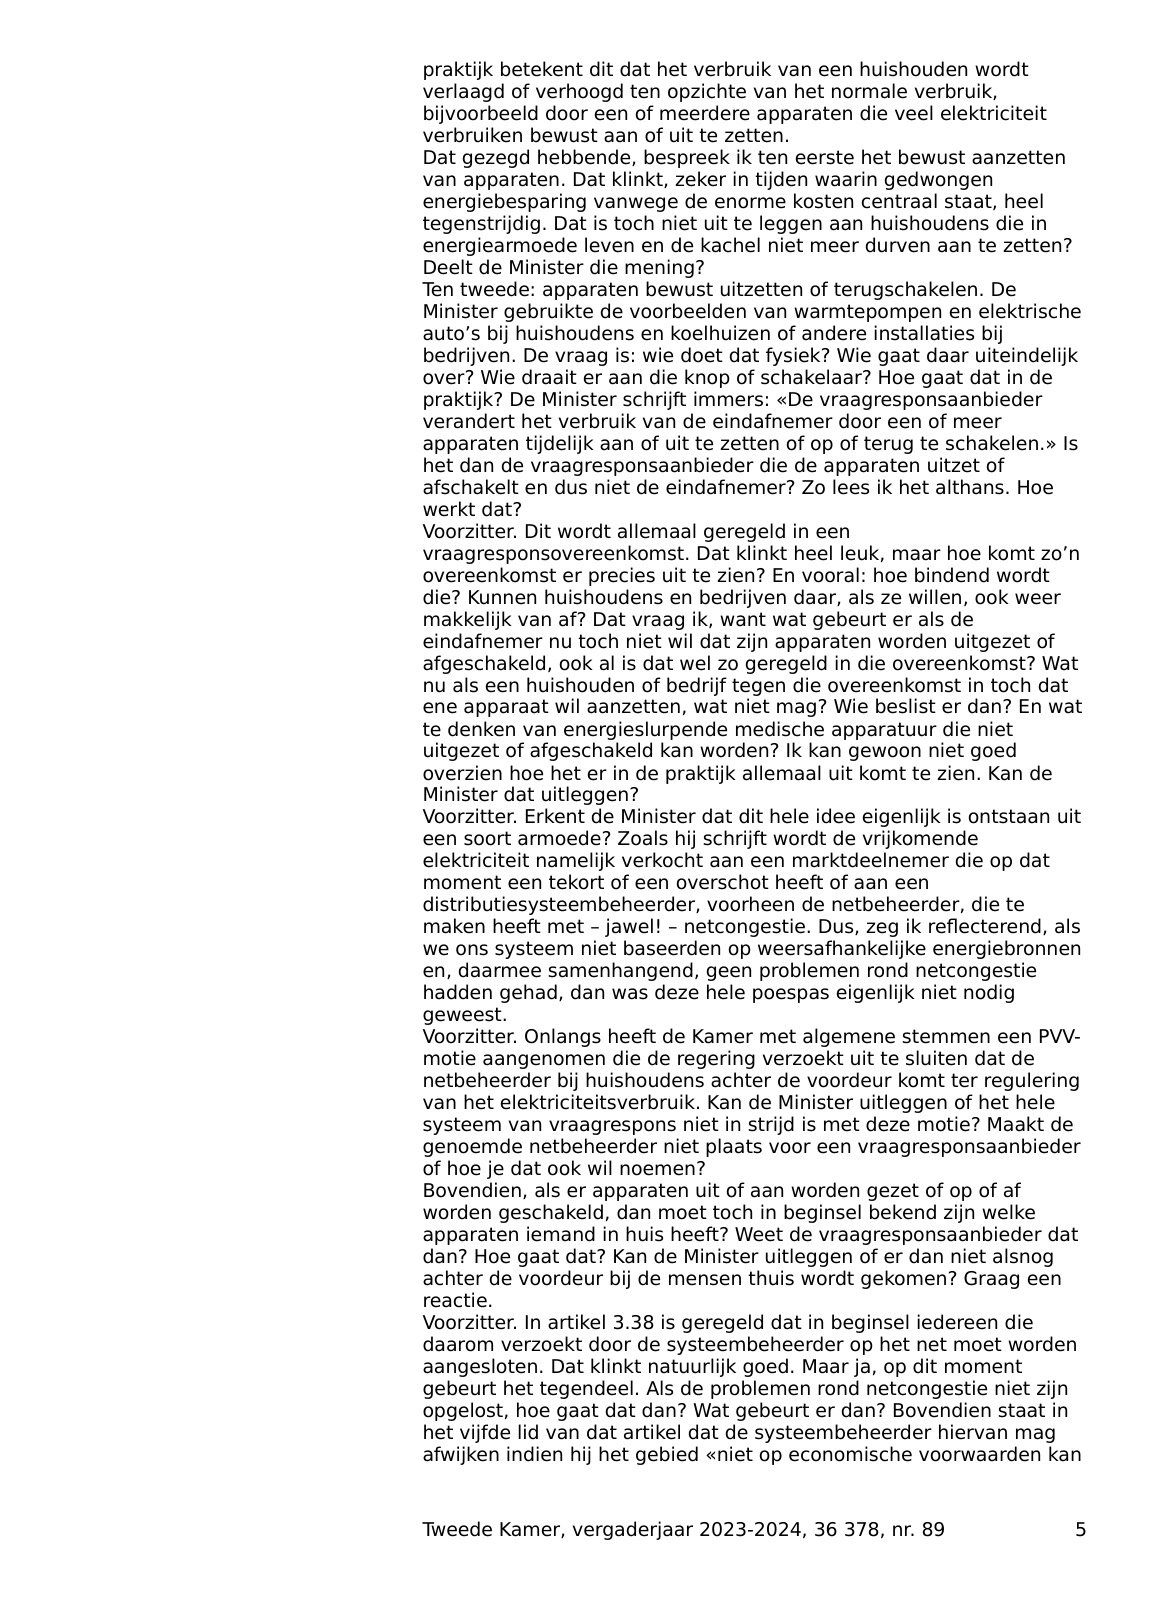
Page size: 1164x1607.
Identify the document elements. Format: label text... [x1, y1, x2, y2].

text Bovendien, als er apparaten uit of aan worden gezet of op of af worden geschakeld, dan moet toch in beginsel bekend zijn welke apparaten iemand in huis heeft? Weet de vraagresponsaanbieder dat dan? Hoe gaat dat? Kan de Minister uitleggen of er dan niet alsnog achter de voordeur bij de mensen thuis wordt gekomen? Graag een reactie. [422, 1180, 1087, 1312]
text Voorzitter. Dit wordt allemaal geregeld in een vraagresponsovereenkomst. Dat klinkt heel leuk, maar hoe komt zo’n overeenkomst er precies uit te zien? En vooral: hoe bindend wordt die? Kunnen huishoudens en bedrijven daar, als ze willen, ook weer makkelijk van af? Dat vraag ik, want wat gebeurt er als de eindafnemer nu toch niet wil dat zijn apparaten worden uitgezet of afgeschakeld, ook al is dat wel zo geregeld in die overeenkomst? Wat nu als een huishouden of bedrijf tegen die overeenkomst in toch dat ene apparaat wil aanzetten, wat niet mag? Wie beslist er dan? En wat te denken van energieslurpende medische apparatuur die niet uitgezet of afgeschakeld kan worden? Ik kan gewoon niet goed overzien hoe het er in de praktijk allemaal uit komt te zien. Kan de Minister dat uitleggen? [422, 521, 1087, 806]
text Ten tweede: apparaten bewust uitzetten of terugschakelen. De Minister gebruikte de voorbeelden van warmtepompen en elektrische auto’s bij huishoudens en koelhuizen of andere installaties bij bedrijven. De vraag is: wie doet dat fysiek? Wie gaat daar uiteindelijk over? Wie draait er aan die knop of schakelaar? Hoe gaat dat in de praktijk? De Minister schrijft immers: «De vraagresponsaanbieder verandert het verbruik van de eindafnemer door een of meer apparaten tijdelijk aan of uit te zetten of op of terug te schakelen.» Is het dan de vraagresponsaanbieder die de apparaten uitzet of afschakelt en dus niet de eindafnemer? Zo lees ik het althans. Hoe werkt dat? [422, 279, 1087, 521]
text Dat gezegd hebbende, bespreek ik ten eerste het bewust aanzetten van apparaten. Dat klinkt, zeker in tijden waarin gedwongen energiebesparing vanwege de enorme kosten centraal staat, heel tegenstrijdig. Dat is toch niet uit te leggen aan huishoudens die in energiearmoede leven en de kachel niet meer durven aan te zetten? Deelt de Minister die mening? [422, 147, 1087, 279]
text praktijk betekent dit dat het verbruik van een huishouden wordt verlaagd of verhoogd ten opzichte van het normale verbruik, bijvoorbeeld door een of meerdere apparaten die veel elektriciteit verbruiken bewust aan of uit te zetten. [422, 59, 1087, 147]
text Voorzitter. Onlangs heeft de Kamer met algemene stemmen een PVV-motie aangenomen die de regering verzoekt uit te sluiten dat de netbeheerder bij huishoudens achter de voordeur komt ter regulering van het elektriciteitsverbruik. Kan de Minister uitleggen of het hele systeem van vraagrespons niet in strijd is met deze motie? Maakt de genoemde netbeheerder niet plaats voor een vraagresponsaanbieder of hoe je dat ook wil noemen? [422, 1026, 1087, 1180]
text Voorzitter. In artikel 3.38 is geregeld dat in beginsel iedereen die daarom verzoekt door de systeembeheerder op het net moet worden aangesloten. Dat klinkt natuurlijk goed. Maar ja, op dit moment gebeurt het tegendeel. Als de problemen rond netcongestie niet zijn opgelost, hoe gaat dat dan? Wat gebeurt er dan? Bovendien staat in het vijfde lid van dat artikel dat de systeembeheerder hiervan mag afwijken indien hij het gebied «niet op economische voorwaarden kan [422, 1312, 1087, 1466]
text Voorzitter. Erkent de Minister dat dit hele idee eigenlijk is ontstaan uit een soort armoede? Zoals hij schrijft wordt de vrijkomende elektriciteit namelijk verkocht aan een marktdeelnemer die op dat moment een tekort of een overschot heeft of aan een distributiesysteembeheerder, voorheen de netbeheerder, die te maken heeft met – jawel! – netcongestie. Dus, zeg ik reflecterend, als we ons systeem niet baseerden op weersafhankelijke energiebronnen en, daarmee samenhangend, geen problemen rond netcongestie hadden gehad, dan was deze hele poespas eigenlijk niet nodig geweest. [422, 806, 1087, 1026]
